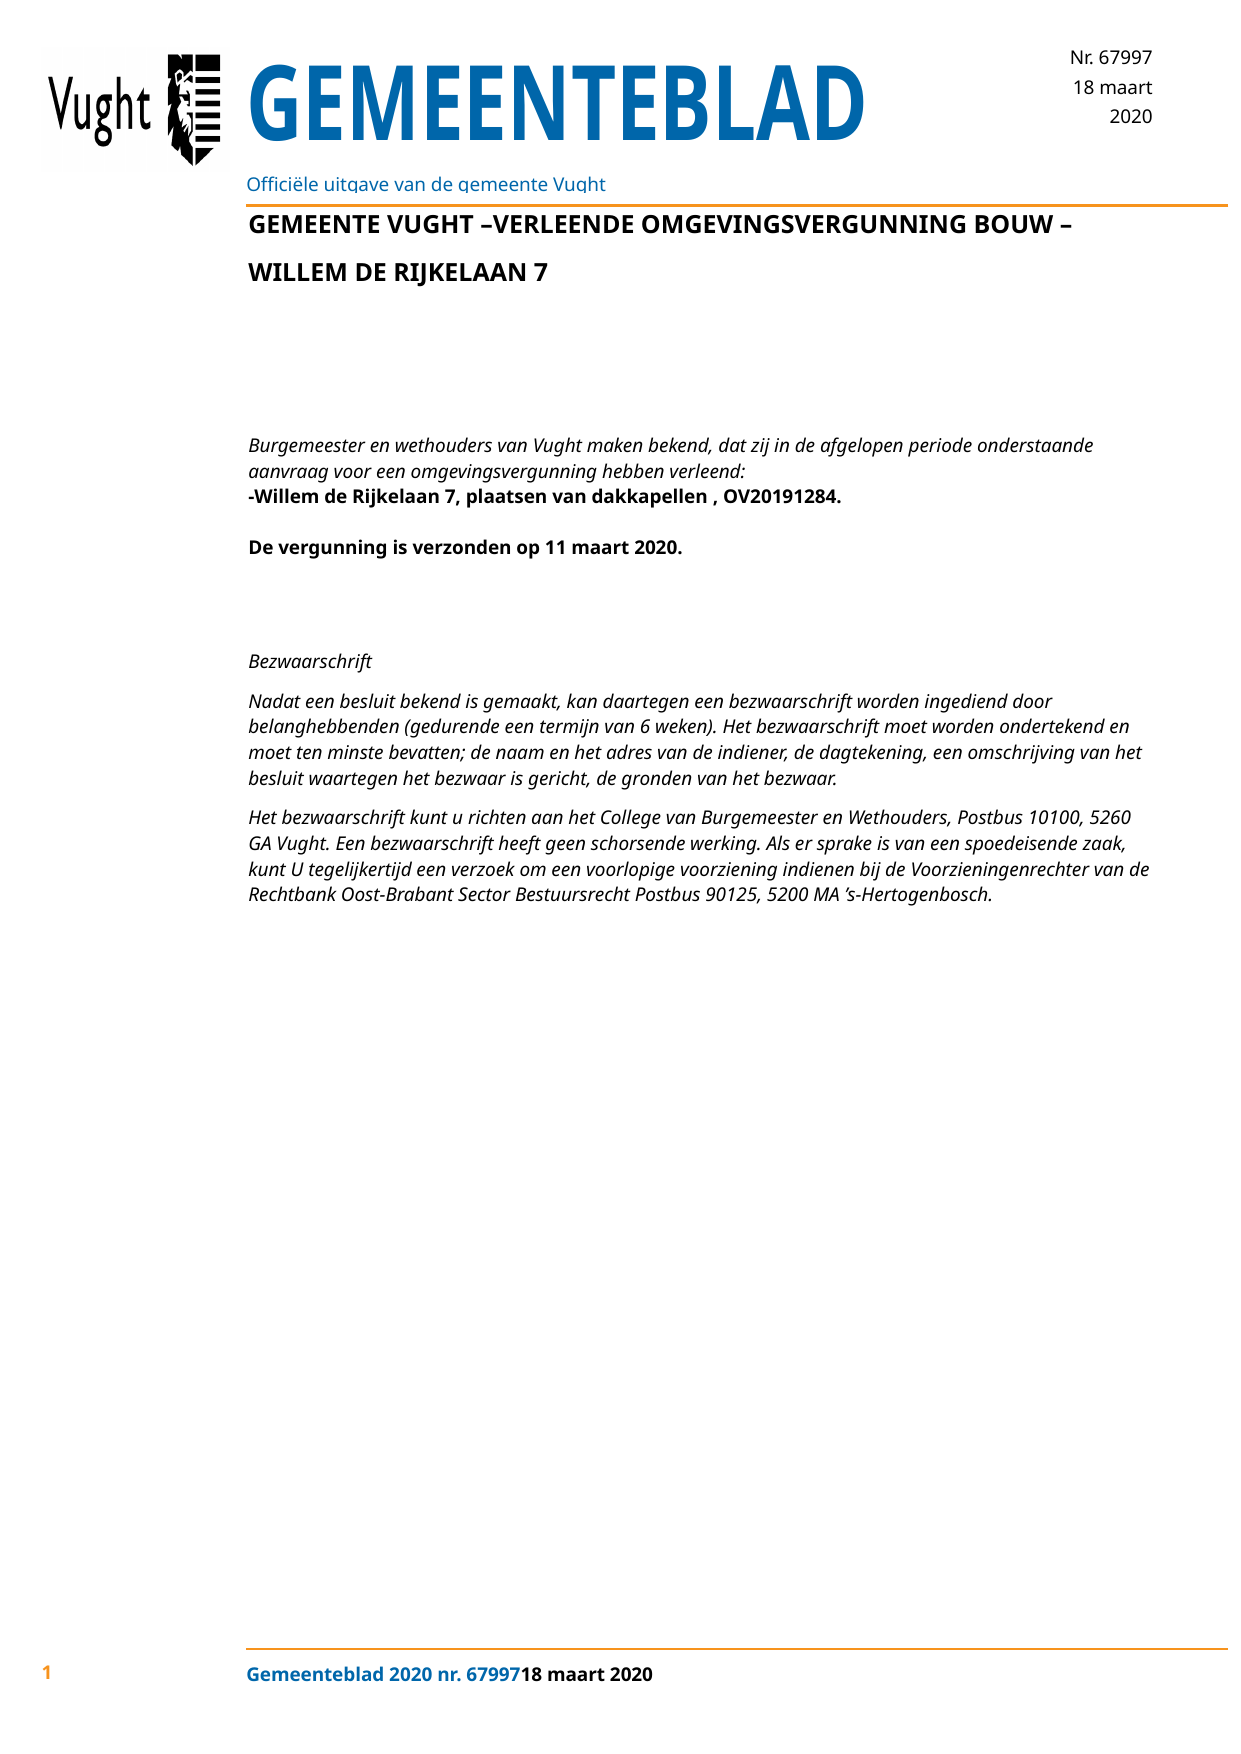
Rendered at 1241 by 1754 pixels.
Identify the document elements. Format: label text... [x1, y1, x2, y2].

text Nadat een besluit bekend is gemaakt, kan daartegen een bezwaarschrift worden ingediend door belanghebbenden (gedurende een termijn van 6 weken). Het bezwaarschrift moet worden ondertekend en moet ten minste bevatten; de naam en het adres van de indiener, de dagtekening, een omschrijving van het besluit waartegen het bezwaar is gericht, de gronden van het bezwaar. [248, 688, 1152, 791]
text -Willem de Rijkelaan 7, plaatsen van dakkapellen , OV20191284. [248, 484, 1152, 509]
picture [41, 47, 231, 172]
text GEMEENTE VUGHT –VERLEENDE OMGEVINGSVERGUNNING BOUW – WILLEM DE RIJKELAAN 7 [248, 207, 1152, 288]
text Bezwaarschrift [248, 648, 1152, 674]
text Het bezwaarschrift kunt u richten aan het College van Burgemeester en Wethouders, Postbus 10100, 5260 GA Vught. Een bezwaarschrift heeft geen schorsende werking. Als er sprake is van een spoedeisende zaak, kunt U tegelijkertijd een verzoek om een voorlopige voorziening indienen bij de Voorzieningenrechter van de Rechtbank Oost-Brabant Sector Bestuursrecht Postbus 90125, 5200 MA ’s-Hertogenbosch. [248, 804, 1152, 907]
text De vergunning is verzonden op 11 maart 2020. [248, 534, 1152, 560]
text Burgemeester en wethouders van Vught maken bekend, dat zij in de afgelopen periode onderstaande aanvraag voor een omgevingsvergunning hebben verleend: [248, 432, 1152, 484]
